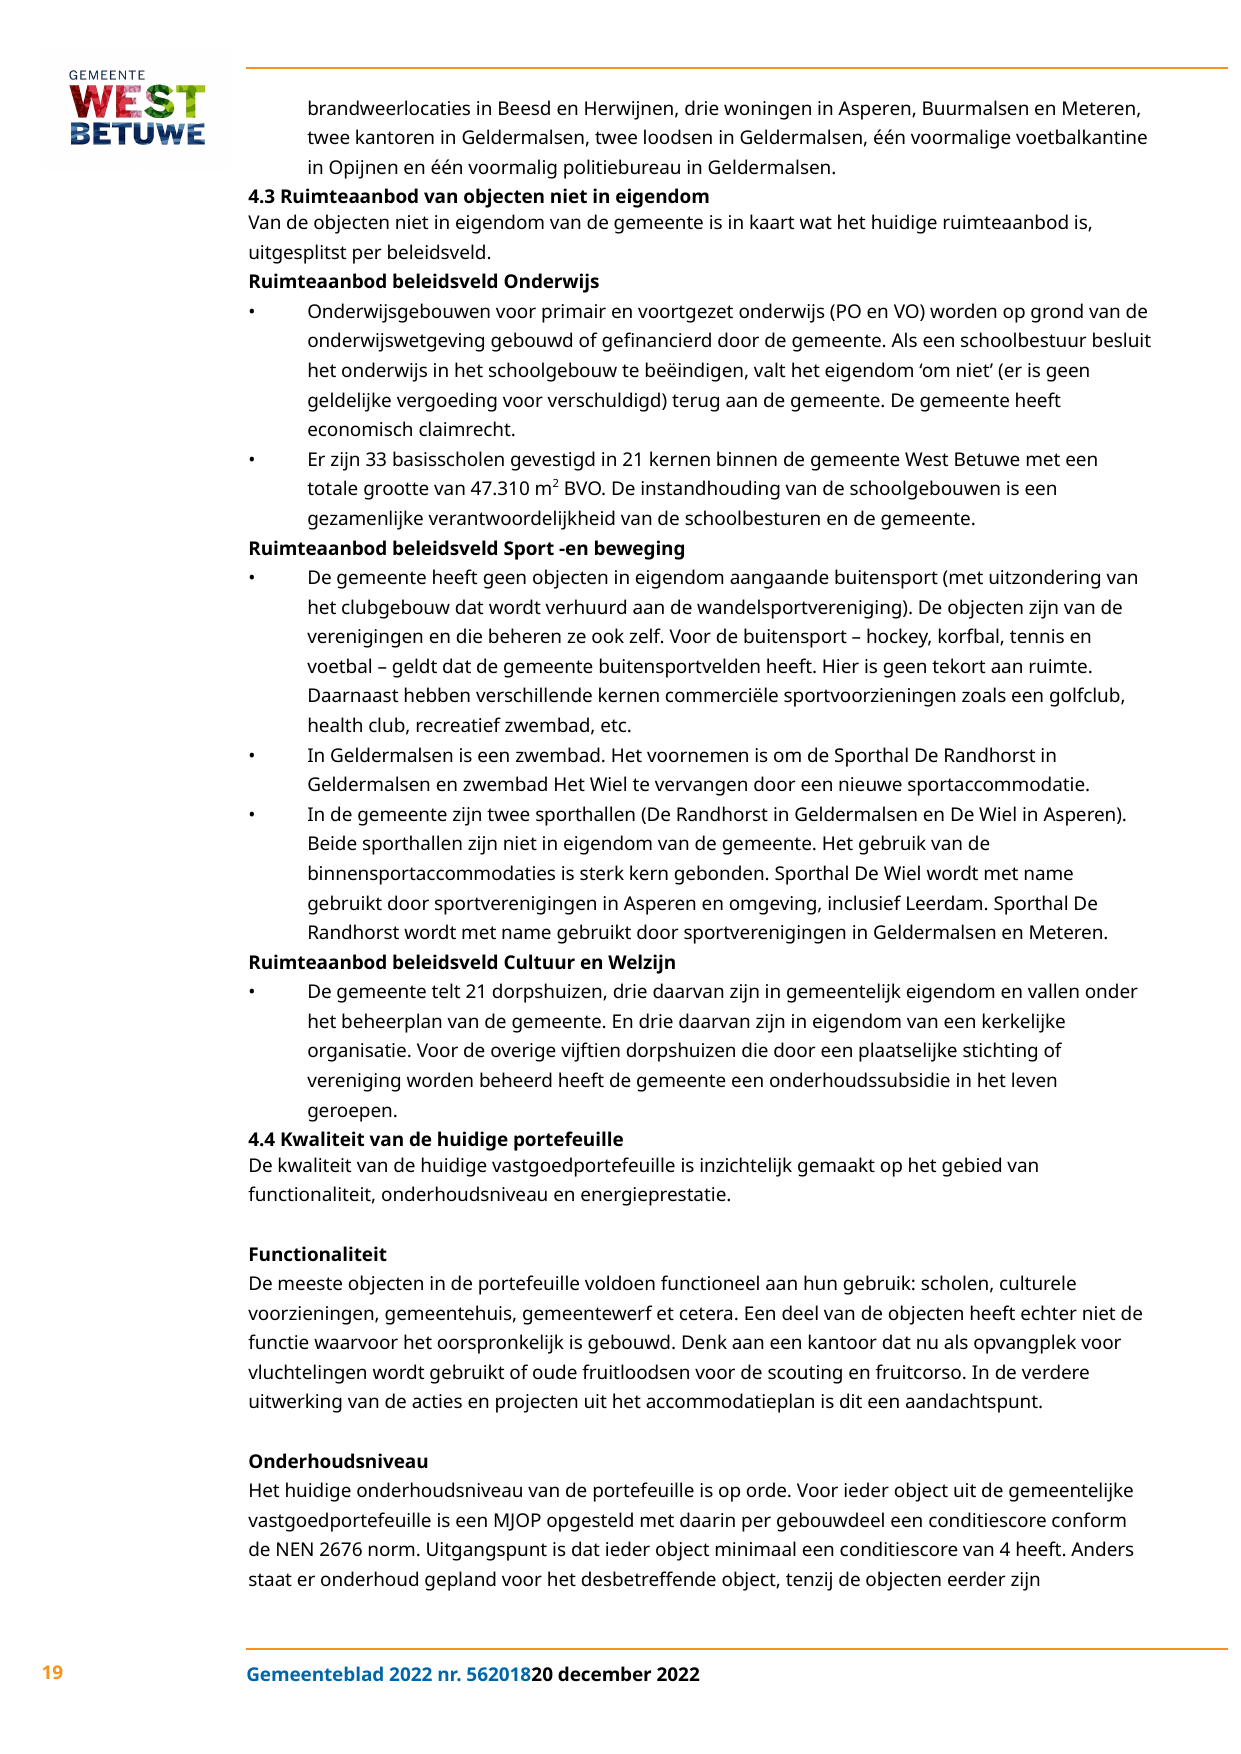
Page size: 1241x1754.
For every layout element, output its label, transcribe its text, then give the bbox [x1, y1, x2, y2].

list De gemeente telt 21 dorpshuizen, drie daarvan zijn in gemeentelijk eigendom en vallen onder het beheerplan van de gemeente. En drie daarvan zijn in eigendom van een kerkelijke organisatie. Voor de overige vijftien dorpshuizen die door een plaatselijke stichting of vereniging worden beheerd heeft de gemeente een onderhoudssubsidie in het leven geroepen. [248, 978, 1152, 1122]
text Het huidige onderhoudsniveau van de portefeuille is op orde. Voor ieder object uit de gemeentelijke vastgoedportefeuille is een MJOP opgesteld met daarin per gebouwdeel een conditiescore conform de NEN 2676 norm. Uitgangspunt is dat ieder object minimaal een conditiescore van 4 heeft. Anders staat er onderhoud gepland voor het desbetreffende object, tenzij de objecten eerder zijn [248, 1477, 1152, 1592]
text Ruimteaanbod beleidsveld Sport -en beweging [248, 535, 1152, 560]
text De kwaliteit van de huidige vastgoedportefeuille is inzichtelijk gemaakt op het gebied van functionaliteit, onderhoudsniveau en energieprestatie. [248, 1152, 1152, 1207]
text Ruimteaanbod beleidsveld Cultuur en Welzijn [248, 949, 1152, 974]
list brandweerlocaties in Beesd en Herwijnen, drie woningen in Asperen, Buurmalsen en Meteren, twee kantoren in Geldermalsen, twee loodsen in Geldermalsen, één voormalige voetbalkantine in Opijnen en één voormalig politiebureau in Geldermalsen. [248, 95, 1152, 180]
list Er zijn 33 basisscholen gevestigd in 21 kernen binnen de gemeente West Betuwe met een totale grootte van 47.310 m2 BVO. De instandhouding van de schoolgebouwen is een gezamenlijke verantwoordelijkheid van de schoolbesturen en de gemeente. [248, 446, 1152, 531]
text 4.3 Ruimteaanbod van objecten niet in eigendom [248, 183, 1152, 209]
picture [41, 47, 231, 172]
list In de gemeente zijn twee sporthallen (De Randhorst in Geldermalsen en De Wiel in Asperen). Beide sporthallen zijn niet in eigendom van de gemeente. Het gebruik van de binnensportaccommodaties is sterk kern gebonden. Sporthal De Wiel wordt met name gebruikt door sportverenigingen in Asperen en omgeving, inclusief Leerdam. Sporthal De Randhorst wordt met name gebruikt door sportverenigingen in Geldermalsen en Meteren. [248, 801, 1152, 945]
text Ruimteaanbod beleidsveld Onderwijs [248, 268, 1152, 294]
text Onderhoudsniveau [248, 1448, 1152, 1474]
list De gemeente heeft geen objecten in eigendom aangaande buitensport (met uitzondering van het clubgebouw dat wordt verhuurd aan de wandelsportvereniging). De objecten zijn van de verenigingen en die beheren ze ook zelf. Voor de buitensport – hockey, korfbal, tennis en voetbal – geldt dat de gemeente buitensportvelden heeft. Hier is geen tekort aan ruimte. Daarnaast hebben verschillende kernen commerciële sportvoorzieningen zoals een golfclub, health club, recreatief zwembad, etc. [248, 564, 1152, 738]
text Functionaliteit [248, 1241, 1152, 1267]
list In Geldermalsen is een zwembad. Het voornemen is om de Sporthal De Randhorst in Geldermalsen en zwembad Het Wiel te vervangen door een nieuwe sportaccommodatie. [248, 742, 1152, 797]
list Onderwijsgebouwen voor primair en voortgezet onderwijs (PO en VO) worden op grond van de onderwijswetgeving gebouwd of gefinancierd door de gemeente. Als een schoolbestuur besluit het onderwijs in het schoolgebouw te beëindigen, valt het eigendom ‘om niet’ (er is geen geldelijke vergoeding voor verschuldigd) terug aan de gemeente. De gemeente heeft economisch claimrecht. [248, 298, 1152, 442]
text De meeste objecten in de portefeuille voldoen functioneel aan hun gebruik: scholen, culturele voorzieningen, gemeentehuis, gemeentewerf et cetera. Een deel van de objecten heeft echter niet de functie waarvoor het oorspronkelijk is gebouwd. Denk aan een kantoor dat nu als opvangplek voor vluchtelingen wordt gebruikt of oude fruitloodsen voor de scouting en fruitcorso. In de verdere uitwerking van de acties en projecten uit het accommodatieplan is dit een aandachtspunt. [248, 1270, 1152, 1414]
text Van de objecten niet in eigendom van de gemeente is in kaart wat het huidige ruimteaanbod is, uitgesplitst per beleidsveld. [248, 209, 1152, 264]
text 4.4 Kwaliteit van de huidige portefeuille [248, 1126, 1152, 1152]
